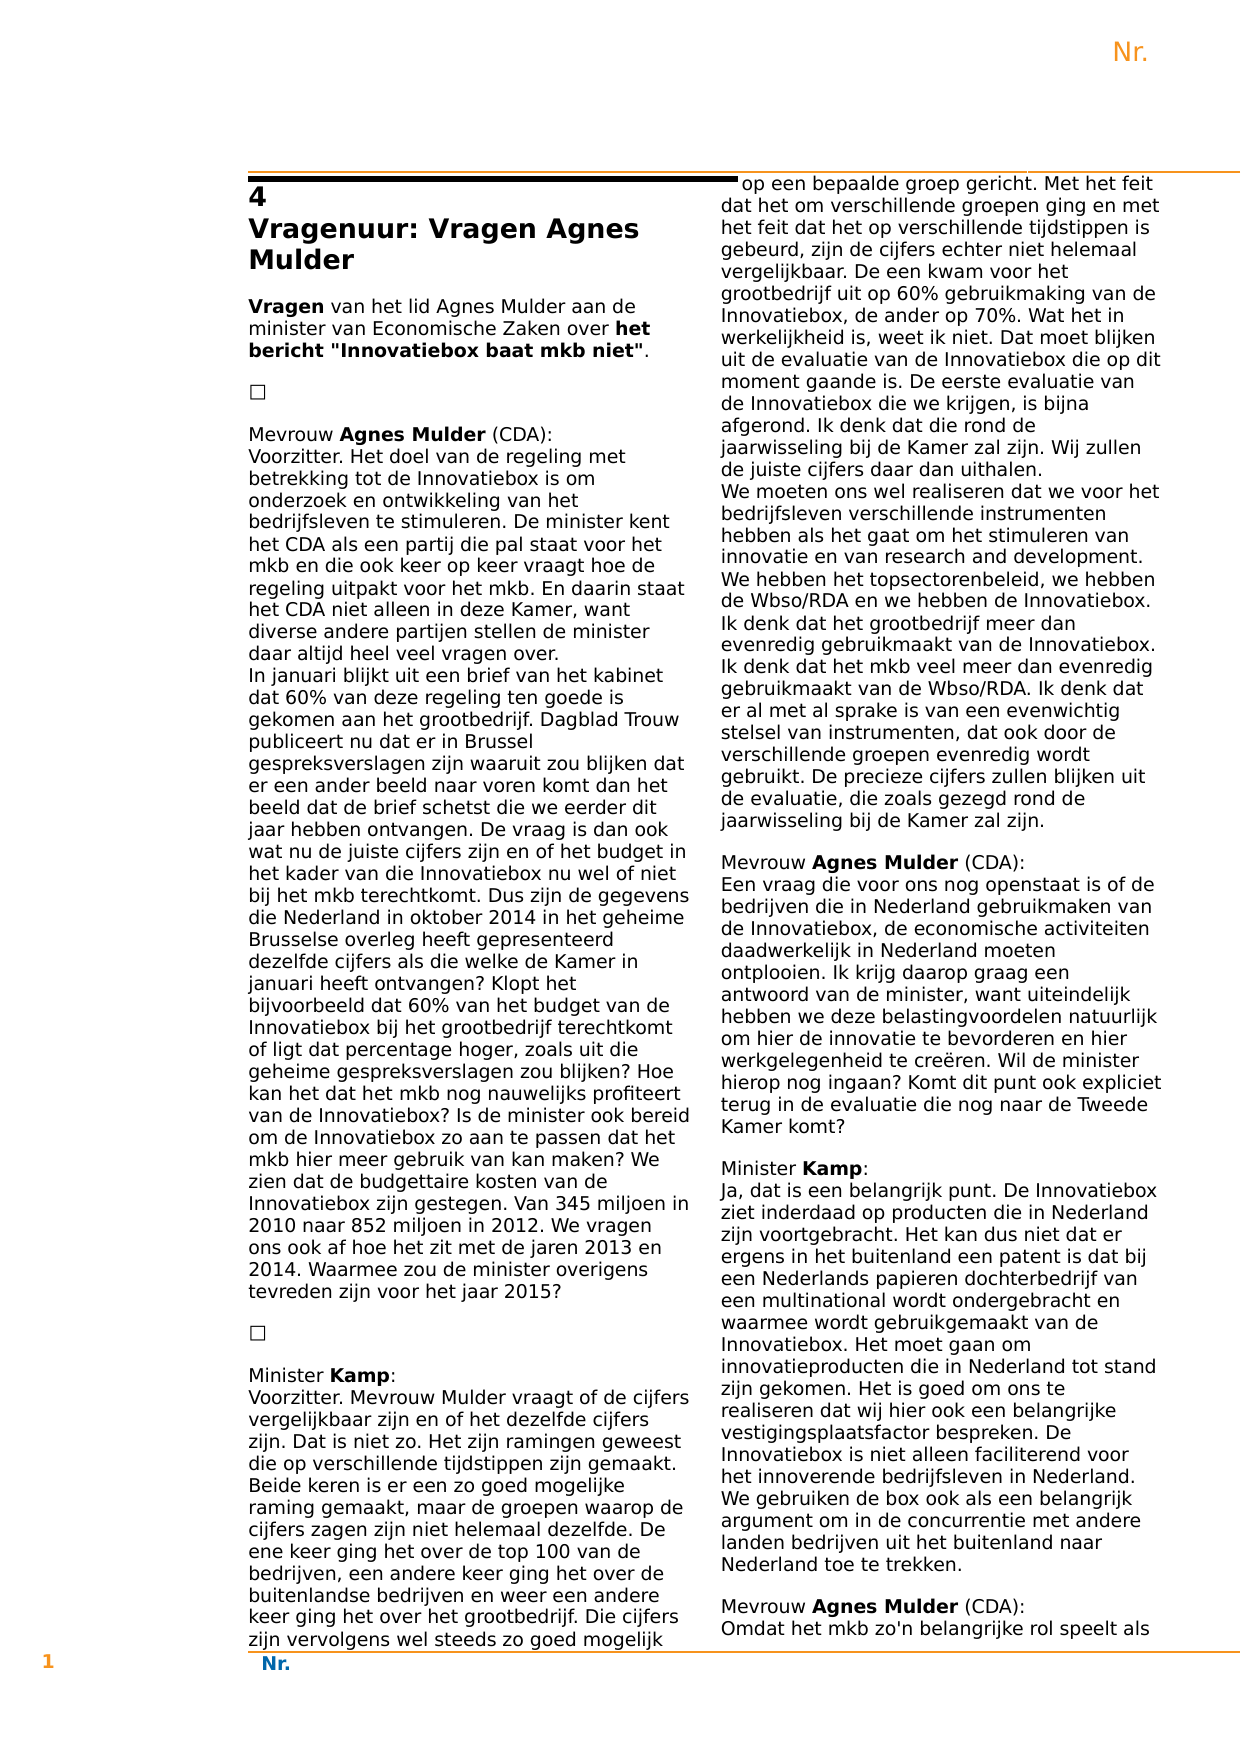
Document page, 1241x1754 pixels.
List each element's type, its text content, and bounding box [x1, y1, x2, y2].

text Mevrouw Agnes Mulder (CDA): [248, 423, 691, 446]
text We moeten ons wel realiseren dat we voor het bedrijfsleven verschillende instrumenten hebben als het gaat om het stimuleren van innovatie en van research and development. We hebben het topsectorenbeleid, we hebben de Wbso/RDA en we hebben de Innovatiebox. Ik denk dat het grootbedrijf meer dan evenredig gebruikmaakt van de Innovatiebox. Ik denk dat het mkb veel meer dan evenredig gebruikmaakt van de Wbso/RDA. Ik denk dat er al met al sprake is van een evenwichtig stelsel van instrumenten, dat ook door de verschillende groepen evenredig wordt gebruikt. De precieze cijfers zullen blijken uit de evaluatie, die zoals gezegd rond de jaarwisseling bij de Kamer zal zijn. [721, 481, 1163, 832]
text Omdat het mkb zo'n belangrijke rol speelt als [721, 1617, 1163, 1639]
text Voorzitter. Het doel van de regeling met betrekking tot de Innovatiebox is om onderzoek en ontwikkeling van het bedrijfsleven te stimuleren. De minister kent het CDA als een partij die pal staat voor het mkb en die ook keer op keer vraagt hoe de regeling uitpakt voor het mkb. En daarin staat het CDA niet alleen in deze Kamer, want diverse andere partijen stellen de minister daar altijd heel veel vragen over. [248, 446, 691, 665]
text Mevrouw Agnes Mulder (CDA): [721, 852, 1163, 874]
title 4 Vragenuur: Vragen Agnes Mulder [248, 182, 691, 276]
text Een vraag die voor ons nog openstaat is of de bedrijven die in Nederland gebruikmaken van de Innovatiebox, de economische activiteiten daadwerkelijk in Nederland moeten ontplooien. Ik krijg daarop graag een antwoord van de minister, want uiteindelijk hebben we deze belastingvoordelen natuurlijk om hier de innovatie te bevorderen en hier werkgelegenheid te creëren. Wil de minister hierop nog ingaan? Komt dit punt ook expliciet terug in de evaluatie die nog naar de Tweede Kamer komt? [721, 874, 1163, 1138]
text Vragen van het lid Agnes Mulder aan de minister van Economische Zaken over het bericht "Innovatiebox baat mkb niet". [248, 296, 691, 362]
text Minister Kamp: [248, 1365, 691, 1387]
text Minister Kamp: [721, 1158, 1163, 1180]
text Mevrouw Agnes Mulder (CDA): [721, 1596, 1163, 1617]
text Voorzitter. Mevrouw Mulder vraagt of de cijfers vergelijkbaar zijn en of het dezelfde cijfers zijn. Dat is niet zo. Het zijn ramingen geweest die op verschillende tijdstippen zijn gemaakt. Beide keren is er een zo goed mogelijke raming gemaakt, maar de groepen waarop de cijfers zagen zijn niet helemaal dezelfde. De ene keer ging het over de top 100 van de bedrijven, een andere keer ging het over de buitenlandse bedrijven en weer een andere keer ging het over het grootbedrijf. Die cijfers zijn vervolgens wel steeds zo goed mogelijk [248, 1387, 691, 1650]
text In januari blijkt uit een brief van het kabinet dat 60% van deze regeling ten goede is gekomen aan het grootbedrijf. Dagblad Trouw publiceert nu dat er in Brussel gespreksverslagen zijn waaruit zou blijken dat er een ander beeld naar voren komt dan het beeld dat de brief schetst die we eerder dit jaar hebben ontvangen. De vraag is dan ook wat nu de juiste cijfers zijn en of het budget in het kader van die Innovatiebox nu wel of niet bij het mkb terechtkomt. Dus zijn de gegevens die Nederland in oktober 2014 in het geheime Brusselse overleg heeft gepresenteerd dezelfde cijfers als die welke de Kamer in januari heeft ontvangen? Klopt het bijvoorbeeld dat 60% van het budget van de Innovatiebox bij het grootbedrijf terechtkomt of ligt dat percentage hoger, zoals uit die geheime gespreksverslagen zou blijken? Hoe kan het dat het mkb nog nauwelijks profiteert van de Innovatiebox? Is de minister ook bereid om de Innovatiebox zo aan te passen dat het mkb hier meer gebruik van kan maken? We zien dat de budgettaire kosten van de Innovatiebox zijn gestegen. Van 345 miljoen in 2010 naar 852 miljoen in 2012. We vragen ons ook af hoe het zit met de jaren 2013 en 2014. Waarmee zou de minister overigens tevreden zijn voor het jaar 2015? [248, 665, 691, 1303]
text op een bepaalde groep gericht. Met het feit dat het om verschillende groepen ging en met het feit dat het op verschillende tijdstippen is gebeurd, zijn de cijfers echter niet helemaal vergelijkbaar. De een kwam voor het grootbedrijf uit op 60% gebruikmaking van de Innovatiebox, de ander op 70%. Wat het in werkelijkheid is, weet ik niet. Dat moet blijken uit de evaluatie van de Innovatiebox die op dit moment gaande is. De eerste evaluatie van de Innovatiebox die we krijgen, is bijna afgerond. Ik denk dat die rond de jaarwisseling bij de Kamer zal zijn. Wij zullen de juiste cijfers daar dan uithalen. [721, 173, 1163, 481]
text ⬜ [248, 1323, 691, 1345]
text Ja, dat is een belangrijk punt. De Innovatiebox ziet inderdaad op producten die in Nederland zijn voortgebracht. Het kan dus niet dat er ergens in het buitenland een patent is dat bij een Nederlands papieren dochterbedrijf van een multinational wordt ondergebracht en waarmee wordt gebruikgemaakt van de Innovatiebox. Het moet gaan om innovatieproducten die in Nederland tot stand zijn gekomen. Het is goed om ons te realiseren dat wij hier ook een belangrijke vestigingsplaatsfactor bespreken. De Innovatiebox is niet alleen faciliterend voor het innoverende bedrijfsleven in Nederland. We gebruiken de box ook als een belangrijk argument om in de concurrentie met andere landen bedrijven uit het buitenland naar Nederland toe te trekken. [721, 1180, 1163, 1576]
text ⬜ [248, 382, 691, 403]
